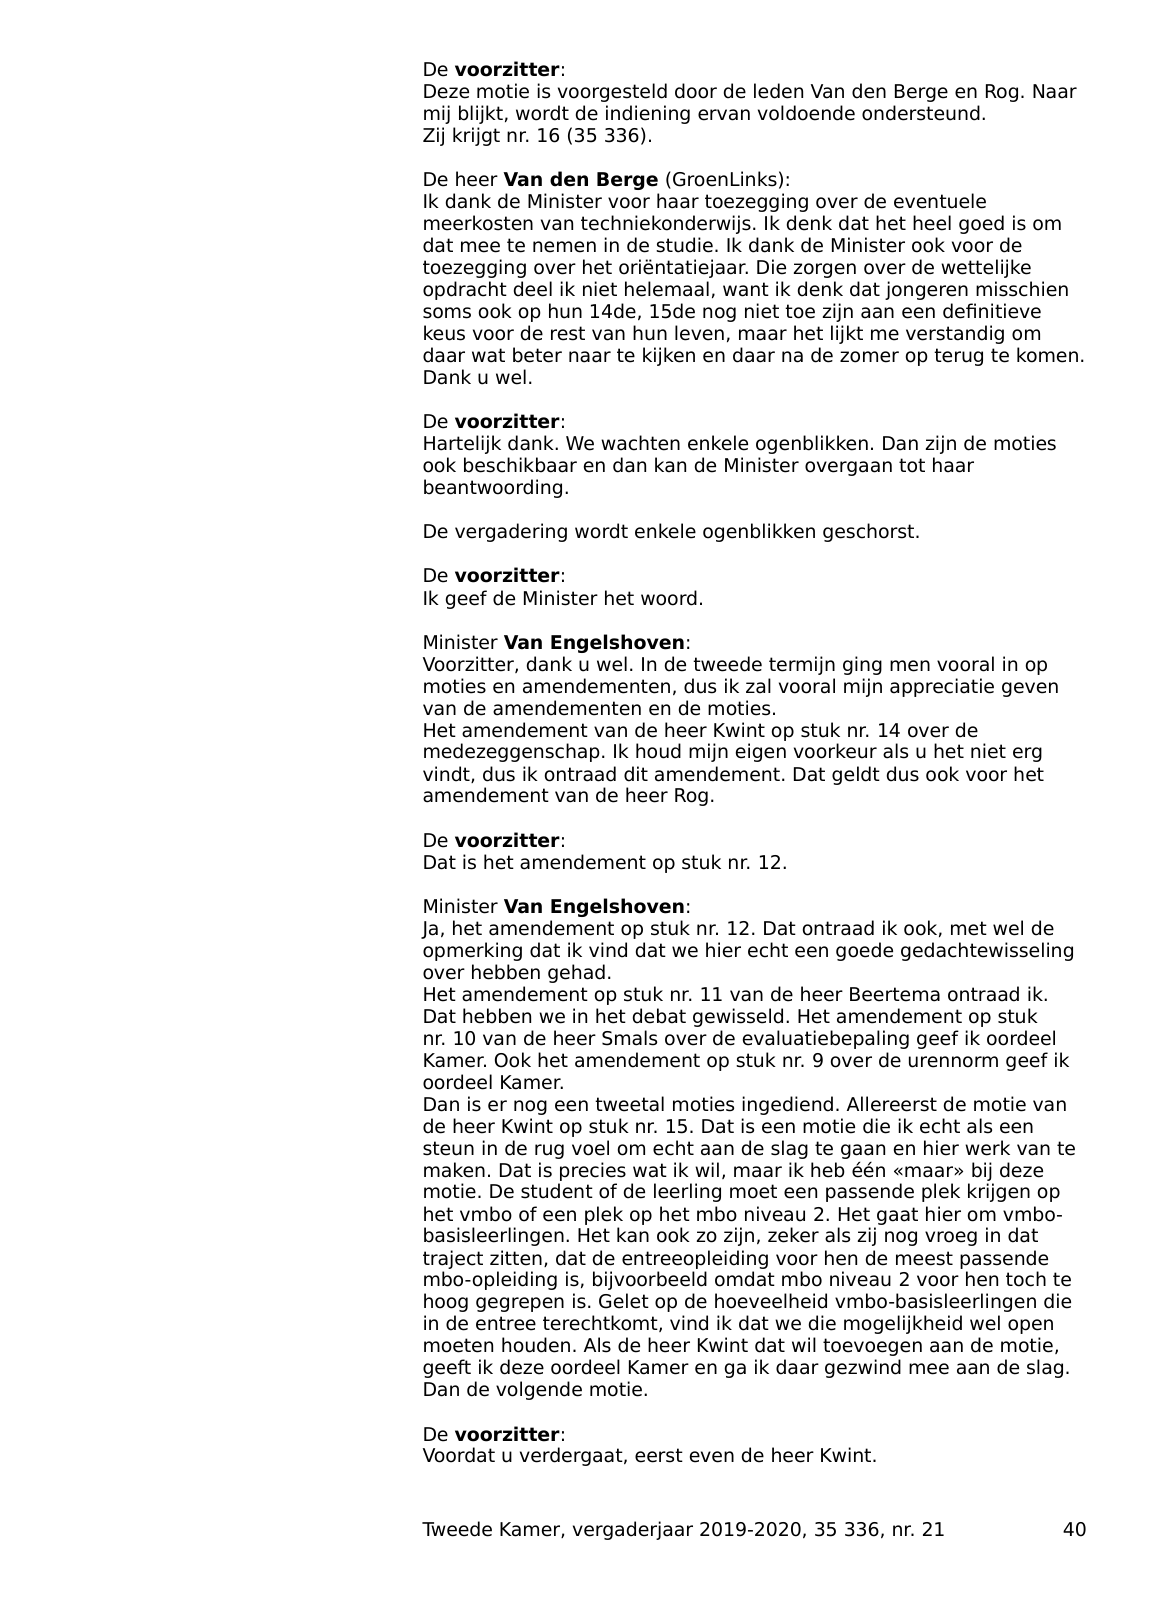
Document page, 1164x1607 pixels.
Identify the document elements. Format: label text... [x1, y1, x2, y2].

text Het amendement op stuk nr. 11 van de heer Beertema ontraad ik. Dat hebben we in het debat gewisseld. Het amendement op stuk nr. 10 van de heer Smals over de evaluatiebepaling geef ik oordeel Kamer. Ook het amendement op stuk nr. 9 over de urennorm geef ik oordeel Kamer. [422, 984, 1087, 1093]
text Dan de volgende motie. [422, 1379, 1087, 1401]
text De voorzitter: [422, 1423, 1087, 1445]
text Zij krijgt nr. 16 (35 336). [422, 125, 1087, 147]
text Minister Van Engelshoven: [422, 632, 1087, 653]
text Hartelijk dank. We wachten enkele ogenblikken. Dan zijn de moties ook beschikbaar en dan kan de Minister overgaan tot haar beantwoording. [422, 433, 1087, 499]
text De voorzitter: [422, 59, 1087, 81]
text Ik dank de Minister voor haar toezegging over de eventuele meerkosten van techniekonderwijs. Ik denk dat het heel goed is om dat mee te nemen in de studie. Ik dank de Minister ook voor de toezegging over het oriëntatiejaar. Die zorgen over de wettelijke opdracht deel ik niet helemaal, want ik denk dat jongeren misschien soms ook op hun 14de, 15de nog niet toe zijn aan een definitieve keus voor de rest van hun leven, maar het lijkt me verstandig om daar wat beter naar te kijken en daar na de zomer op terug te komen. [422, 191, 1087, 367]
text Het amendement van de heer Kwint op stuk nr. 14 over de medezeggenschap. Ik houd mijn eigen voorkeur als u het niet erg vindt, dus ik ontraad dit amendement. Dat geldt dus ook voor het amendement van de heer Rog. [422, 719, 1087, 807]
text Dat is het amendement op stuk nr. 12. [422, 852, 1087, 873]
text Ja, het amendement op stuk nr. 12. Dat ontraad ik ook, met wel de opmerking dat ik vind dat we hier echt een goede gedachtewisseling over hebben gehad. [422, 918, 1087, 984]
text De voorzitter: [422, 411, 1087, 433]
text Minister Van Engelshoven: [422, 896, 1087, 918]
text De heer Van den Berge (GroenLinks): [422, 169, 1087, 191]
text Dan is er nog een tweetal moties ingediend. Allereerst de motie van de heer Kwint op stuk nr. 15. Dat is een motie die ik echt als een steun in de rug voel om echt aan de slag te gaan en hier werk van te maken. Dat is precies wat ik wil, maar ik heb één «maar» bij deze motie. De student of de leerling moet een passende plek krijgen op het vmbo of een plek op het mbo niveau 2. Het gaat hier om vmbo-basisleerlingen. Het kan ook zo zijn, zeker als zij nog vroeg in dat traject zitten, dat de entreeopleiding voor hen de meest passende mbo-opleiding is, bijvoorbeeld omdat mbo niveau 2 voor hen toch te hoog gegrepen is. Gelet op de hoeveelheid vmbo-basisleerlingen die in de entree terechtkomt, vind ik dat we die mogelijkheid wel open moeten houden. Als de heer Kwint dat wil toevoegen aan de motie, geeft ik deze oordeel Kamer en ga ik daar gezwind mee aan de slag. [422, 1093, 1087, 1379]
text Ik geef de Minister het woord. [422, 587, 1087, 609]
text De voorzitter: [422, 829, 1087, 852]
text De vergadering wordt enkele ogenblikken geschorst. [422, 521, 1087, 543]
text De voorzitter: [422, 565, 1087, 587]
text Voordat u verdergaat, eerst even de heer Kwint. [422, 1445, 1087, 1467]
text Voorzitter, dank u wel. In de tweede termijn ging men vooral in op moties en amendementen, dus ik zal vooral mijn appreciatie geven van de amendementen en de moties. [422, 653, 1087, 719]
text Deze motie is voorgesteld door de leden Van den Berge en Rog. Naar mij blijkt, wordt de indiening ervan voldoende ondersteund. [422, 81, 1087, 125]
text Dank u wel. [422, 367, 1087, 389]
